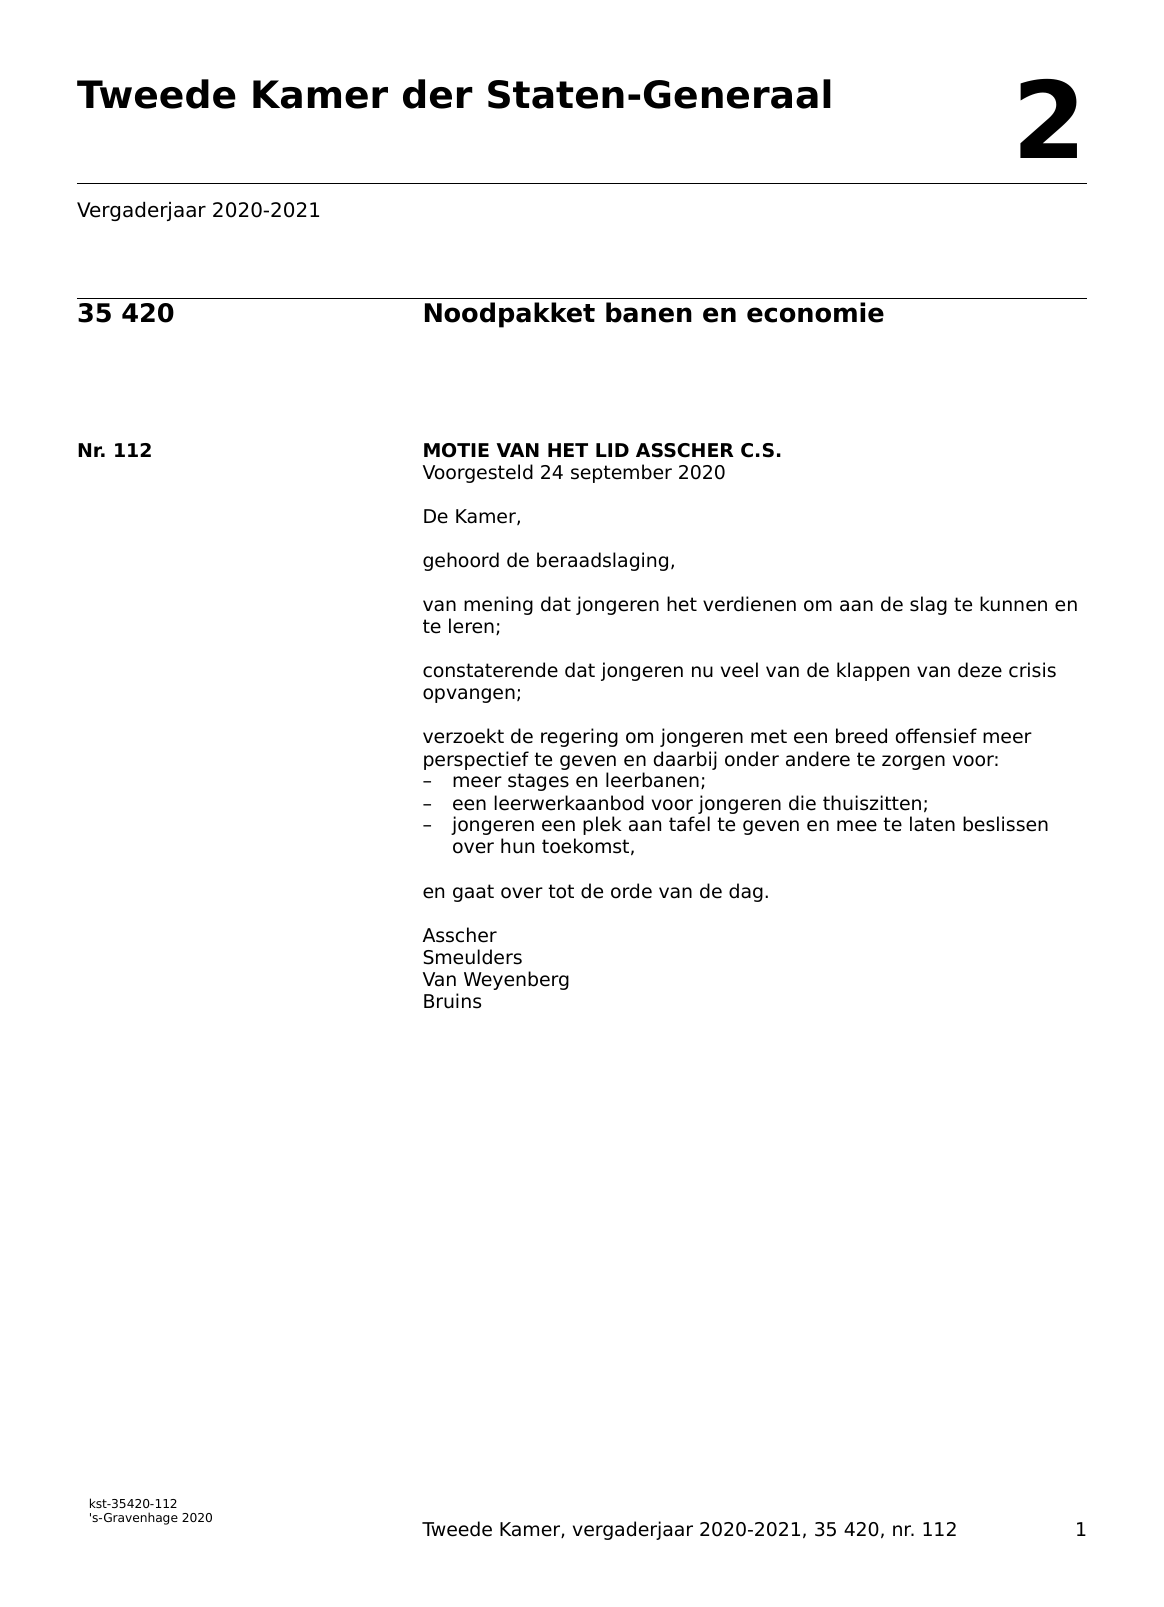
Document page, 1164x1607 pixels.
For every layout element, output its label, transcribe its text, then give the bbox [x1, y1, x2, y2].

text Van Weyenberg [422, 969, 1087, 991]
table_header Tweede Kamer der Staten-Generaal [77, 59, 886, 183]
text – jongeren een plek aan tafel te geven en mee te laten beslissen over hun toekomst, [422, 814, 1087, 858]
text Smeulders [422, 947, 1087, 969]
table_header 2 [886, 59, 1087, 183]
text 's-Gravenhage 2020 [88, 1511, 323, 1525]
text – meer stages en leerbanen; [422, 770, 1087, 792]
text kst-35420-112 [88, 1497, 323, 1511]
text – een leerwerkaanbod voor jongeren die thuiszitten; [422, 792, 1087, 814]
text De Kamer, [422, 506, 1087, 528]
text verzoekt de regering om jongeren met een breed offensief meer perspectief te geven en daarbij onder andere te zorgen voor: [422, 726, 1087, 770]
text constaterende dat jongeren nu veel van de klappen van deze crisis opvangen; [422, 660, 1087, 704]
subtitle 35 420 Noodpakket banen en economie [77, 299, 1087, 329]
table_cell Vergaderjaar 2020-2021 [77, 184, 1087, 298]
text van mening dat jongeren het verdienen om aan de slag te kunnen en te leren; [422, 594, 1087, 638]
text gehoord de beraadslaging, [422, 550, 1087, 572]
text Voorgesteld 24 september 2020 [422, 462, 1087, 484]
text Asscher [422, 925, 1087, 947]
text en gaat over tot de orde van de dag. [422, 881, 1087, 902]
text Bruins [422, 991, 1087, 1013]
subtitle Nr. 112 MOTIE VAN HET LID ASSCHER C.S. [77, 440, 1087, 462]
